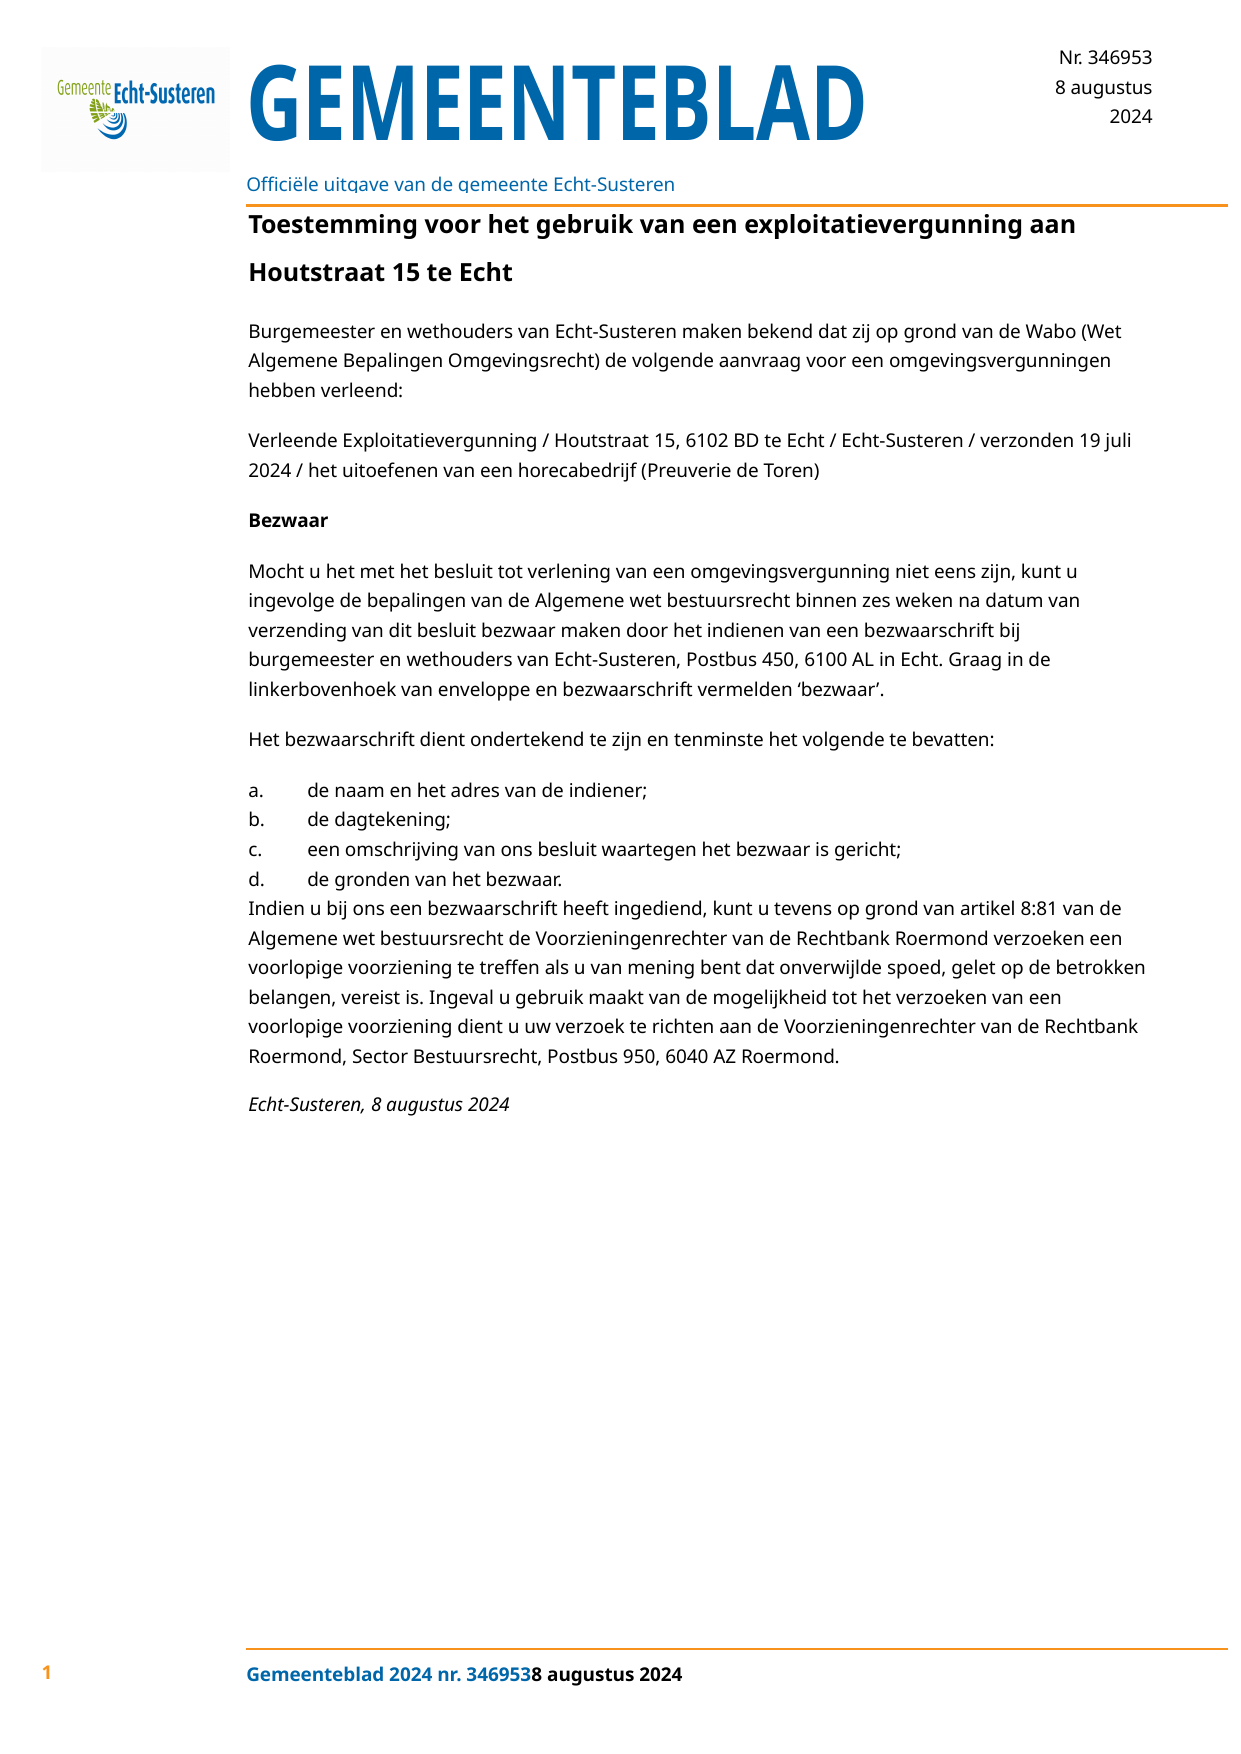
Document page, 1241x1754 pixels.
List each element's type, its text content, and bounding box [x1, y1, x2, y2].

text Bezwaar [248, 507, 1152, 533]
text Echt-Susteren, 8 augustus 2024 [248, 1091, 1152, 1117]
text Het bezwaarschrift dient ondertekend te zijn en tenminste het volgende te bevatten: [248, 727, 1152, 752]
list de naam en het adres van de indiener; [248, 777, 1152, 803]
text Toestemming voor het gebruik van een exploitatievergunning aan Houtstraat 15 te Echt [248, 207, 1152, 288]
list een omschrijving van ons besluit waartegen het bezwaar is gericht; [248, 836, 1152, 862]
list de gronden van het bezwaar. [248, 866, 1152, 892]
picture [41, 47, 231, 172]
text Burgemeester en wethouders van Echt-Susteren maken bekend dat zij op grond van de Wabo (Wet Algemene Bepalingen Omgevingsrecht) de volgende aanvraag voor een omgevingsvergunningen hebben verleend: [248, 318, 1152, 403]
text Indien u bij ons een bezwaarschrift heeft ingediend, kunt u tevens op grond van artikel 8:81 van de Algemene wet bestuursrecht de Voorzieningenrechter van de Rechtbank Roermond verzoeken een voorlopige voorziening te treffen als u van mening bent dat onverwijlde spoed, gelet op de betrokken belangen, vereist is. Ingeval u gebruik maakt van de mogelijkheid tot het verzoeken van een voorlopige voorziening dient u uw verzoek te richten aan de Voorzieningenrechter van de Rechtbank Roermond, Sector Bestuursrecht, Postbus 950, 6040 AZ Roermond. [248, 895, 1152, 1069]
text Mocht u het met het besluit tot verlening van een omgevingsvergunning niet eens zijn, kunt u ingevolge de bepalingen van de Algemene wet bestuursrecht binnen zes weken na datum van verzending van dit besluit bezwaar maken door het indienen van een bezwaarschrift bij burgemeester en wethouders van Echt-Susteren, Postbus 450, 6100 AL in Echt. Graag in de linkerbovenhoek van enveloppe en bezwaarschrift vermelden ‘bezwaar’. [248, 558, 1152, 702]
list de dagtekening; [248, 807, 1152, 832]
text Verleende Exploitatievergunning / Houtstraat 15, 6102 BD te Echt / Echt-Susteren / verzonden 19 juli 2024 / het uitoefenen van een horecabedrijf (Preuverie de Toren) [248, 427, 1152, 483]
